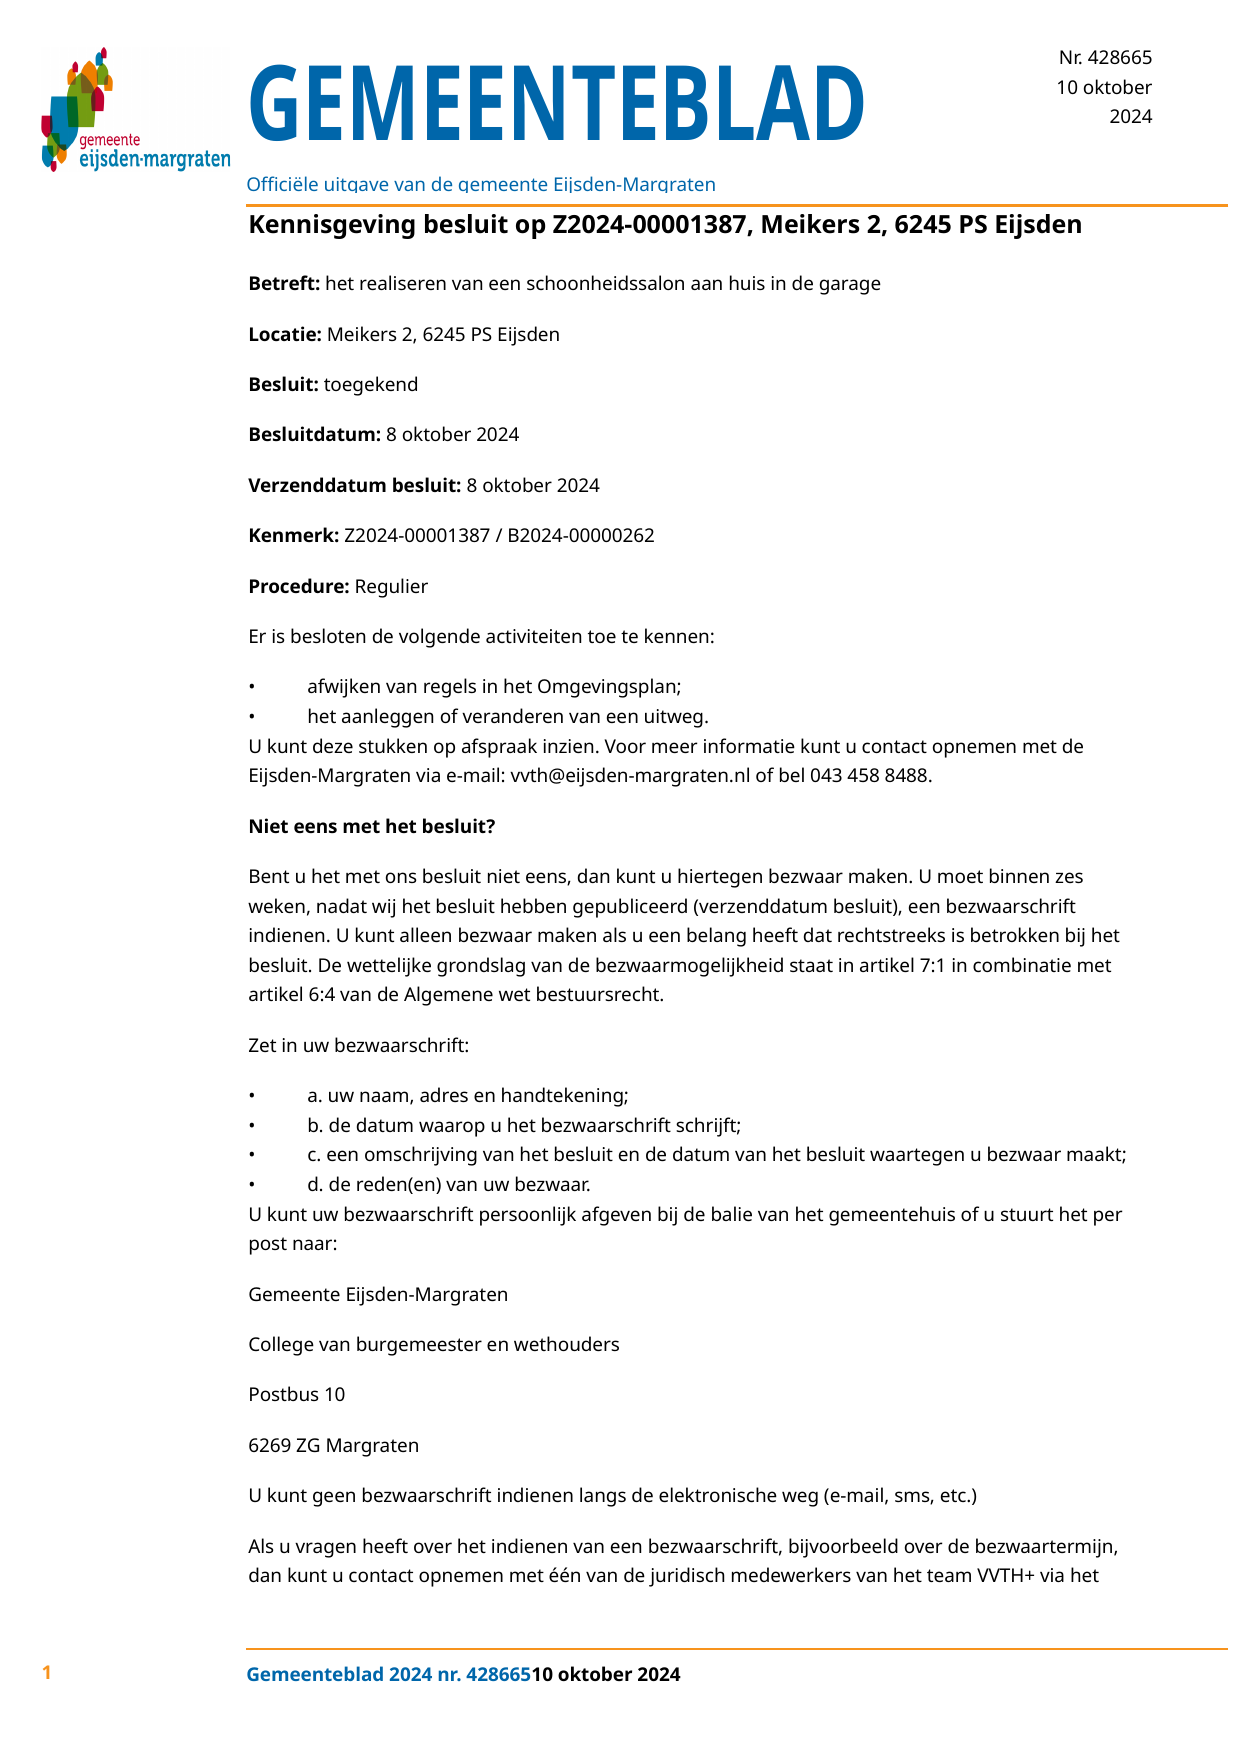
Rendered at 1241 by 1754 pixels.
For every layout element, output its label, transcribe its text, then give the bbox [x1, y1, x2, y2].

text Besluit: toegekend [248, 371, 1152, 397]
text U kunt deze stukken op afspraak inzien. Voor meer informatie kunt u contact opnemen met de Eijsden-Margraten via e-mail: vvth@eijsden-margraten.nl of bel 043 458 8488. [248, 733, 1152, 788]
text Postbus 10 [248, 1382, 1152, 1407]
text Er is besloten de volgende activiteiten toe te kennen: [248, 623, 1152, 649]
list d. de reden(en) van uw bezwaar. [248, 1171, 1152, 1197]
text U kunt uw bezwaarschrift persoonlijk afgeven bij de balie van het gemeentehuis of u stuurt het per post naar: [248, 1201, 1152, 1256]
text Niet eens met het besluit? [248, 813, 1152, 838]
text Gemeente Eijsden-Margraten [248, 1281, 1152, 1306]
list b. de datum waarop u het bezwaarschrift schrijft; [248, 1112, 1152, 1138]
list c. een omschrijving van het besluit en de datum van het besluit waartegen u bezwaar maakt; [248, 1142, 1152, 1167]
list a. uw naam, adres en handtekening; [248, 1082, 1152, 1108]
text U kunt geen bezwaarschrift indienen langs de elektronische weg (e-mail, sms, etc.) [248, 1482, 1152, 1508]
list het aanleggen of veranderen van een uitweg. [248, 703, 1152, 729]
text Zet in uw bezwaarschrift: [248, 1032, 1152, 1058]
text Procedure: Regulier [248, 573, 1152, 598]
text Kennisgeving besluit op Z2024-00001387, Meikers 2, 6245 PS Eijsden [248, 207, 1152, 241]
text Locatie: Meikers 2, 6245 PS Eijsden [248, 321, 1152, 346]
text Verzenddatum besluit: 8 oktober 2024 [248, 472, 1152, 498]
text College van burgemeester en wethouders [248, 1331, 1152, 1357]
text Bent u het met ons besluit niet eens, dan kunt u hiertegen bezwaar maken. U moet binnen zes weken, nadat wij het besluit hebben gepubliceerd (verzenddatum besluit), een bezwaarschrift indienen. U kunt alleen bezwaar maken als u een belang heeft dat rechtstreeks is betrokken bij het besluit. De wettelijke grondslag van de bezwaarmogelijkheid staat in artikel 7:1 in combinatie met artikel 6:4 van de Algemene wet bestuursrecht. [248, 863, 1152, 1007]
text 6269 ZG Margraten [248, 1432, 1152, 1458]
text Betreft: het realiseren van een schoonheidssalon aan huis in de garage [248, 270, 1152, 296]
text Besluitdatum: 8 oktober 2024 [248, 422, 1152, 447]
text Kenmerk: Z2024-00001387 / B2024-00000262 [248, 522, 1152, 548]
list afwijken van regels in het Omgevingsplan; [248, 674, 1152, 699]
text Als u vragen heeft over het indienen van een bezwaarschrift, bijvoorbeeld over de bezwaartermijn, dan kunt u contact opnemen met één van de juridisch medewerkers van het team VVTH+ via het [248, 1533, 1152, 1588]
picture [41, 47, 231, 172]
